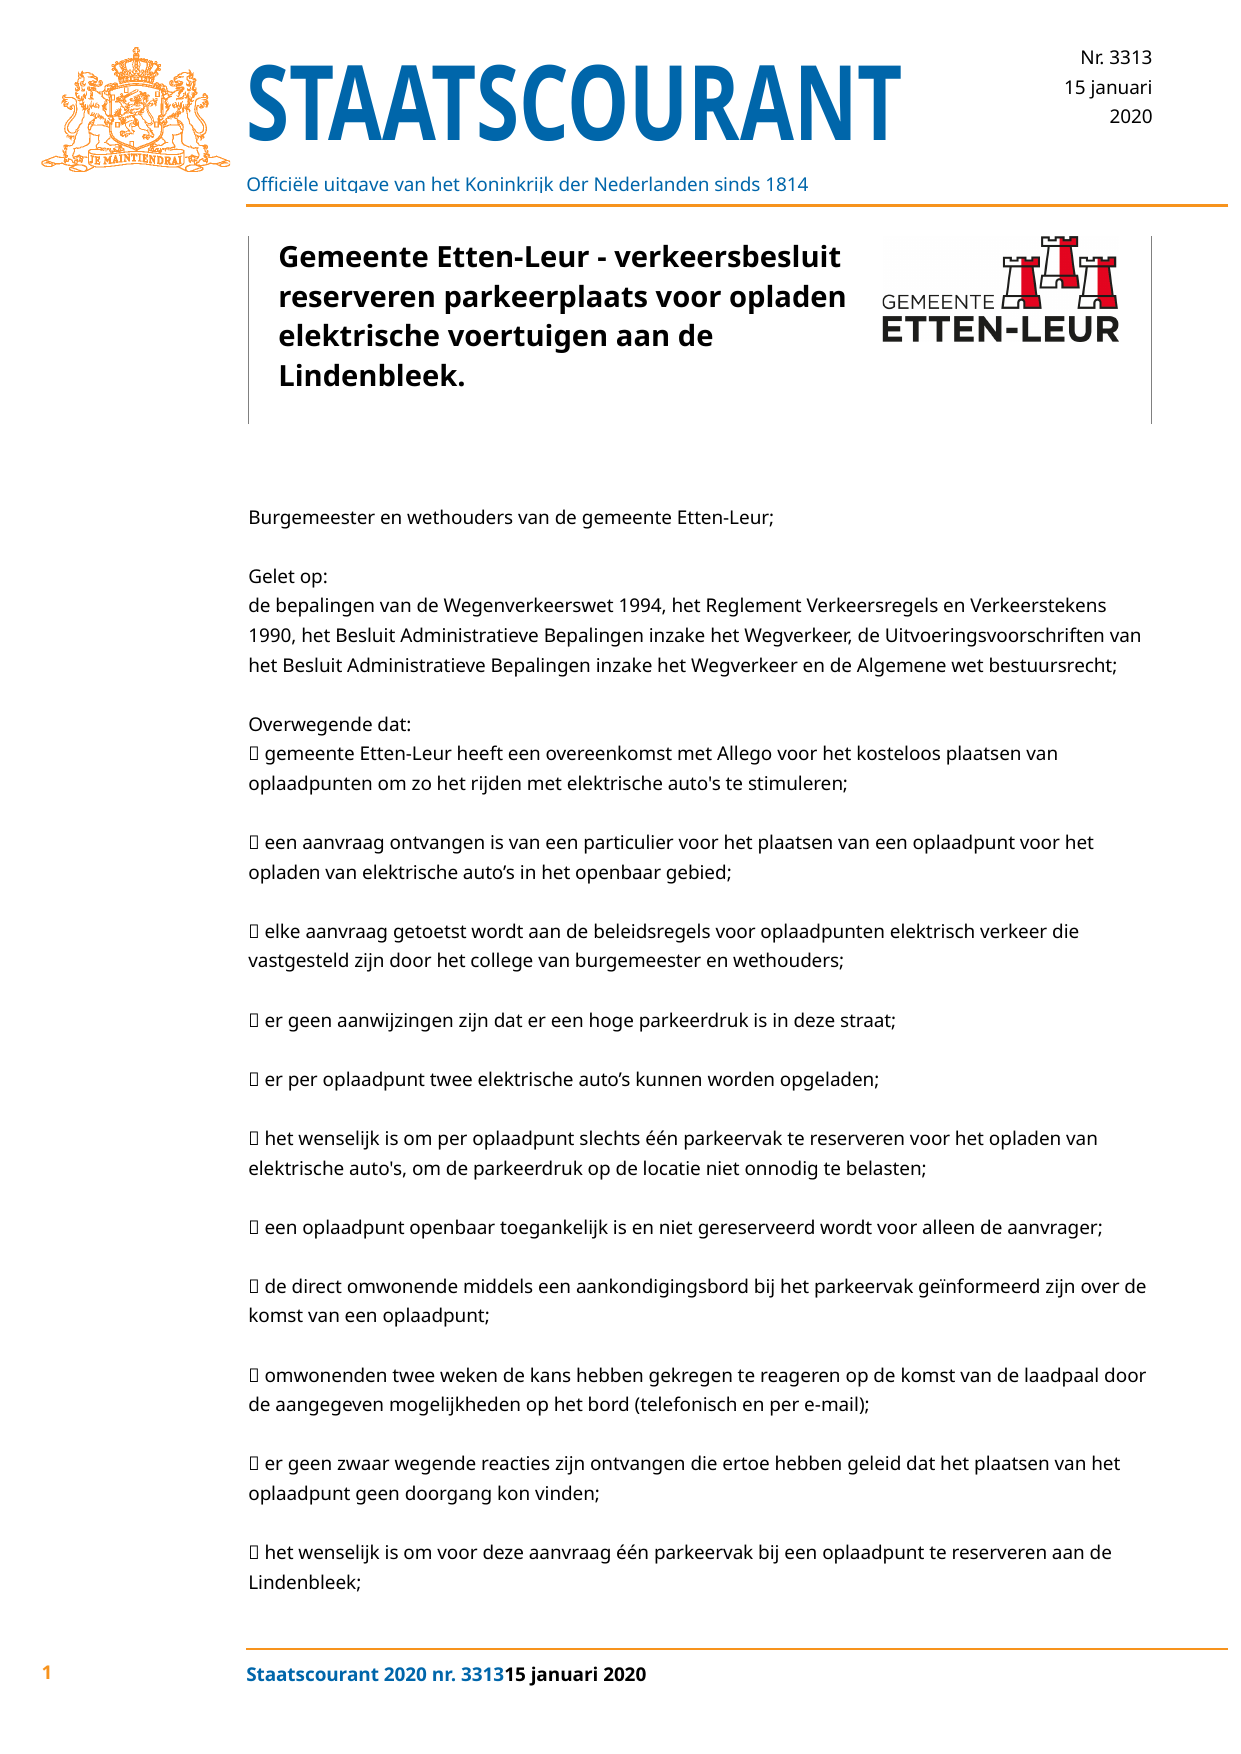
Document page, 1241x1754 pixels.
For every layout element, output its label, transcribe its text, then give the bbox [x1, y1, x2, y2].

text  een oplaadpunt openbaar toegankelijk is en niet gereserveerd wordt voor alleen de aanvrager; [248, 1214, 1152, 1240]
text  er geen aanwijzingen zijn dat er een hoge parkeerdruk is in deze straat; [248, 1007, 1152, 1033]
text  het wenselijk is om per oplaadpunt slechts één parkeervak te reserveren voor het opladen van elektrische auto's, om de parkeerdruk op de locatie niet onnodig te belasten; [248, 1125, 1152, 1181]
text  er geen zwaar wegende reacties zijn ontvangen die ertoe hebben geleid dat het plaatsen van het oplaadpunt geen doorgang kon vinden; [248, 1451, 1152, 1506]
picture [882, 236, 1119, 342]
text  de direct omwonende middels een aankondigingsbord bij het parkeervak geïnformeerd zijn over de komst van een oplaadpunt; [248, 1273, 1152, 1328]
text Gelet op: [248, 563, 1152, 589]
table_header [850, 236, 1151, 424]
text  er per oplaadpunt twee elektrische auto’s kunnen worden opgeladen; [248, 1066, 1152, 1092]
text de bepalingen van de Wegenverkeerswet 1994, het Reglement Verkeersregels en Verkeerstekens 1990, het Besluit Administratieve Bepalingen inzake het Wegverkeer, de Uitvoeringsvoorschriften van het Besluit Administratieve Bepalingen inzake het Wegverkeer en de Algemene wet bestuursrecht; [248, 593, 1152, 678]
text  elke aanvraag getoetst wordt aan de beleidsregels voor oplaadpunten elektrisch verkeer die vastgesteld zijn door het college van burgemeester en wethouders; [248, 918, 1152, 973]
text  omwonenden twee weken de kans hebben gekregen te reageren op de komst van de laadpaal door de aangegeven mogelijkheden op het bord (telefonisch en per e-mail); [248, 1362, 1152, 1417]
picture [41, 47, 231, 172]
text  een aanvraag ontvangen is van een particulier voor het plaatsen van een oplaadpunt voor het opladen van elektrische auto’s in het openbaar gebied; [248, 829, 1152, 885]
text  het wenselijk is om voor deze aanvraag één parkeervak bij een oplaadpunt te reserveren aan de Lindenbleek; [248, 1539, 1152, 1595]
text  gemeente Etten-Leur heeft een overeenkomst met Allego voor het kosteloos plaatsen van oplaadpunten om zo het rijden met elektrische auto's te stimuleren; [248, 741, 1152, 796]
text Burgemeester en wethouders van de gemeente Etten-Leur; [248, 504, 1152, 530]
text Overwegende dat: [248, 711, 1152, 737]
table_header Gemeente Etten-Leur - verkeersbesluit reserveren parkeerplaats voor opladen elektrische voertuigen aan de Lindenbleek. [249, 236, 850, 424]
